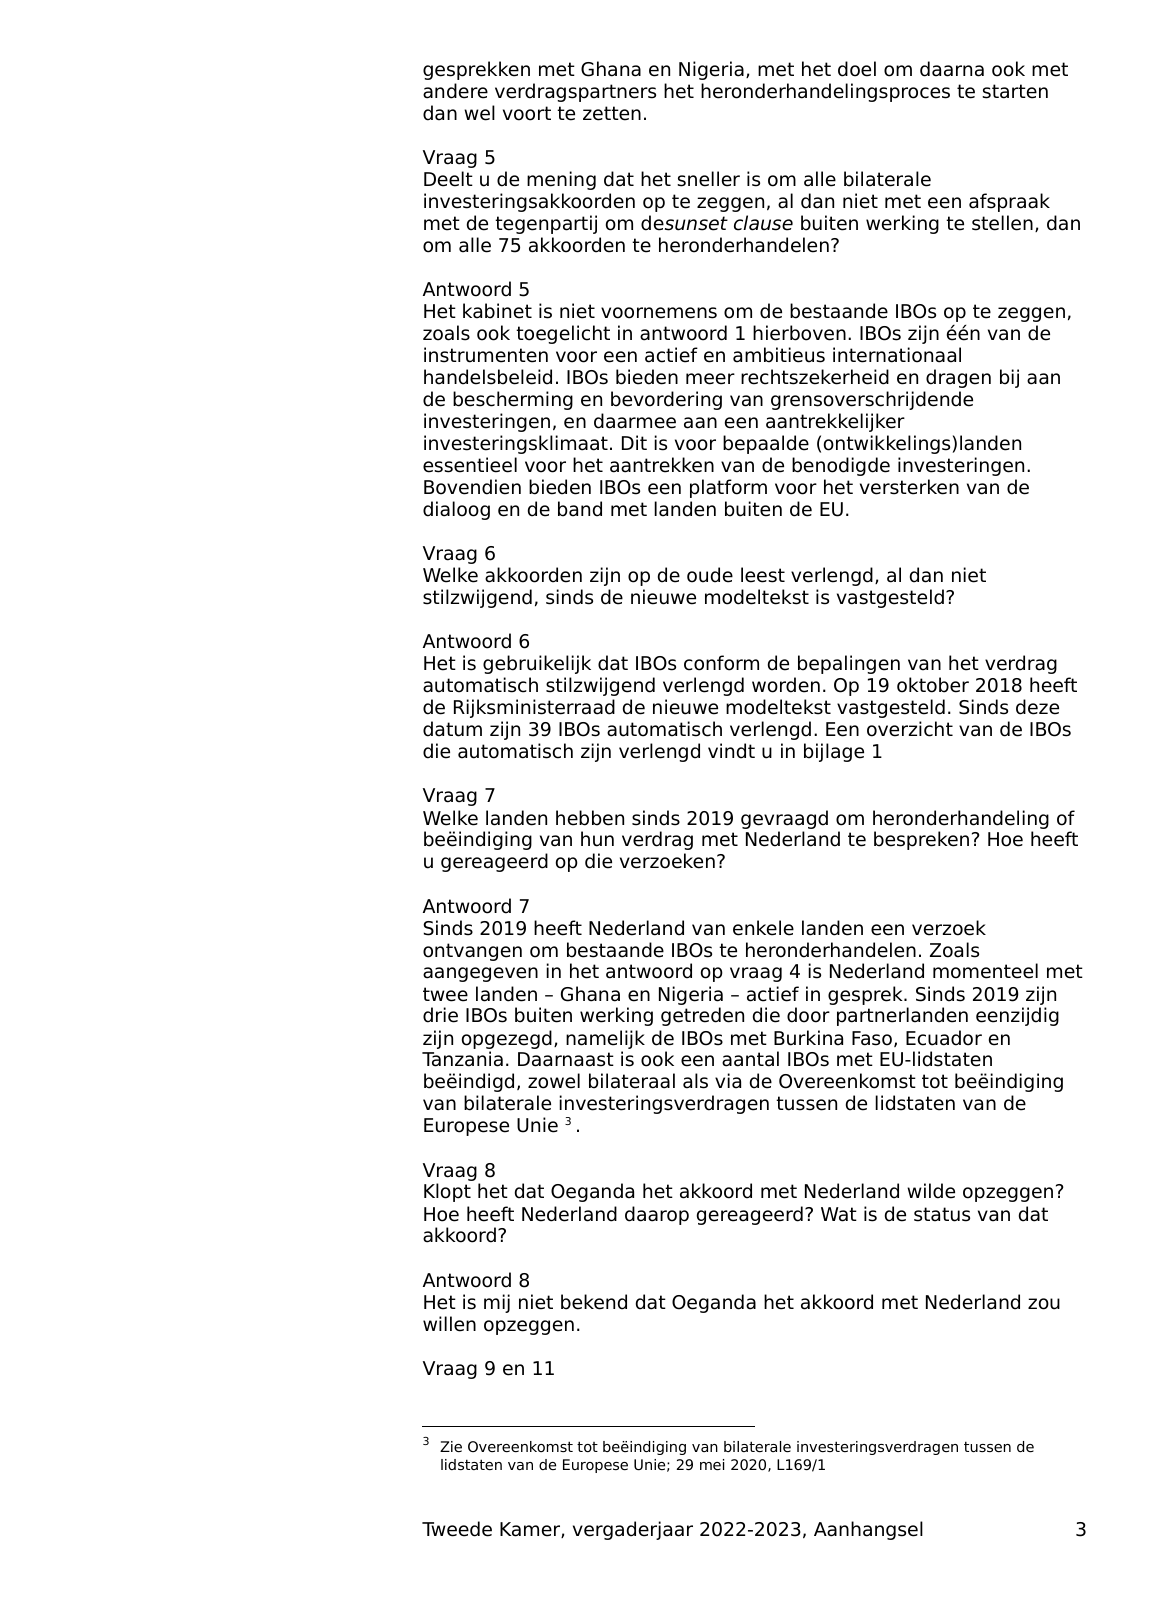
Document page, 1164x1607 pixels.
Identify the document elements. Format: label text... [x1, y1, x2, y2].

text Welke akkoorden zijn op de oude leest verlengd, al dan niet stilzwijgend, sinds de nieuwe modeltekst is vastgesteld? [422, 565, 1087, 609]
text Zie Overeenkomst tot beëindiging van bilaterale investeringsverdragen tussen de lidstaten van de Europese Unie; 29 mei 2020, L169/1 [422, 1435, 1087, 1474]
text Het is mij niet bekend dat Oeganda het akkoord met Nederland zou willen opzeggen. [422, 1292, 1087, 1336]
text Antwoord 5 [422, 279, 1087, 301]
text Antwoord 7 [422, 896, 1087, 917]
text gesprekken met Ghana en Nigeria, met het doel om daarna ook met andere verdragspartners het heronderhandelingsproces te starten dan wel voort te zetten. [422, 59, 1087, 125]
text Klopt het dat Oeganda het akkoord met Nederland wilde opzeggen? Hoe heeft Nederland daarop gereageerd? Wat is de status van dat akkoord? [422, 1181, 1087, 1247]
text Het kabinet is niet voornemens om de bestaande IBOs op te zeggen, zoals ook toegelicht in antwoord 1 hierboven. IBOs zijn één van de instrumenten voor een actief en ambitieus internationaal handelsbeleid. IBOs bieden meer rechtszekerheid en dragen bij aan de bescherming en bevordering van grensoverschrijdende investeringen, en daarmee aan een aantrekkelijker investeringsklimaat. Dit is voor bepaalde (ontwikkelings)landen essentieel voor het aantrekken van de benodigde investeringen. Bovendien bieden IBOs een platform voor het versterken van de dialoog en de band met landen buiten de EU. [422, 301, 1087, 521]
text Antwoord 6 [422, 631, 1087, 653]
text Vraag 8 [422, 1159, 1087, 1181]
text Antwoord 8 [422, 1269, 1087, 1292]
text Vraag 5 [422, 147, 1087, 169]
text Het is gebruikelijk dat IBOs conform de bepalingen van het verdrag automatisch stilzwijgend verlengd worden. Op 19 oktober 2018 heeft de Rijksministerraad de nieuwe modeltekst vastgesteld. Sinds deze datum zijn 39 IBOs automatisch verlengd. Een overzicht van de IBOs die automatisch zijn verlengd vindt u in bijlage 1 [422, 653, 1087, 763]
text Welke landen hebben sinds 2019 gevraagd om heronderhandeling of beëindiging van hun verdrag met Nederland te bespreken? Hoe heeft u gereageerd op die verzoeken? [422, 807, 1087, 873]
text Vraag 6 [422, 543, 1087, 565]
text Vraag 7 [422, 785, 1087, 807]
text Vraag 9 en 11 [422, 1358, 1087, 1380]
text Deelt u de mening dat het sneller is om alle bilaterale investeringsakkoorden op te zeggen, al dan niet met een afspraak met de tegenpartij om desunset clause buiten werking te stellen, dan om alle 75 akkoorden te heronderhandelen? [422, 169, 1087, 257]
text Sinds 2019 heeft Nederland van enkele landen een verzoek ontvangen om bestaande IBOs te heronderhandelen. Zoals aangegeven in het antwoord op vraag 4 is Nederland momenteel met twee landen – Ghana en Nigeria – actief in gesprek. Sinds 2019 zijn drie IBOs buiten werking getreden die door partnerlanden eenzijdig zijn opgezegd, namelijk de IBOs met Burkina Faso, Ecuador en Tanzania. Daarnaast is ook een aantal IBOs met EU-lidstaten beëindigd, zowel bilateraal als via de Overeenkomst tot beëindiging van bilaterale investeringsverdragen tussen de lidstaten van de Europese Unie . [422, 917, 1087, 1137]
